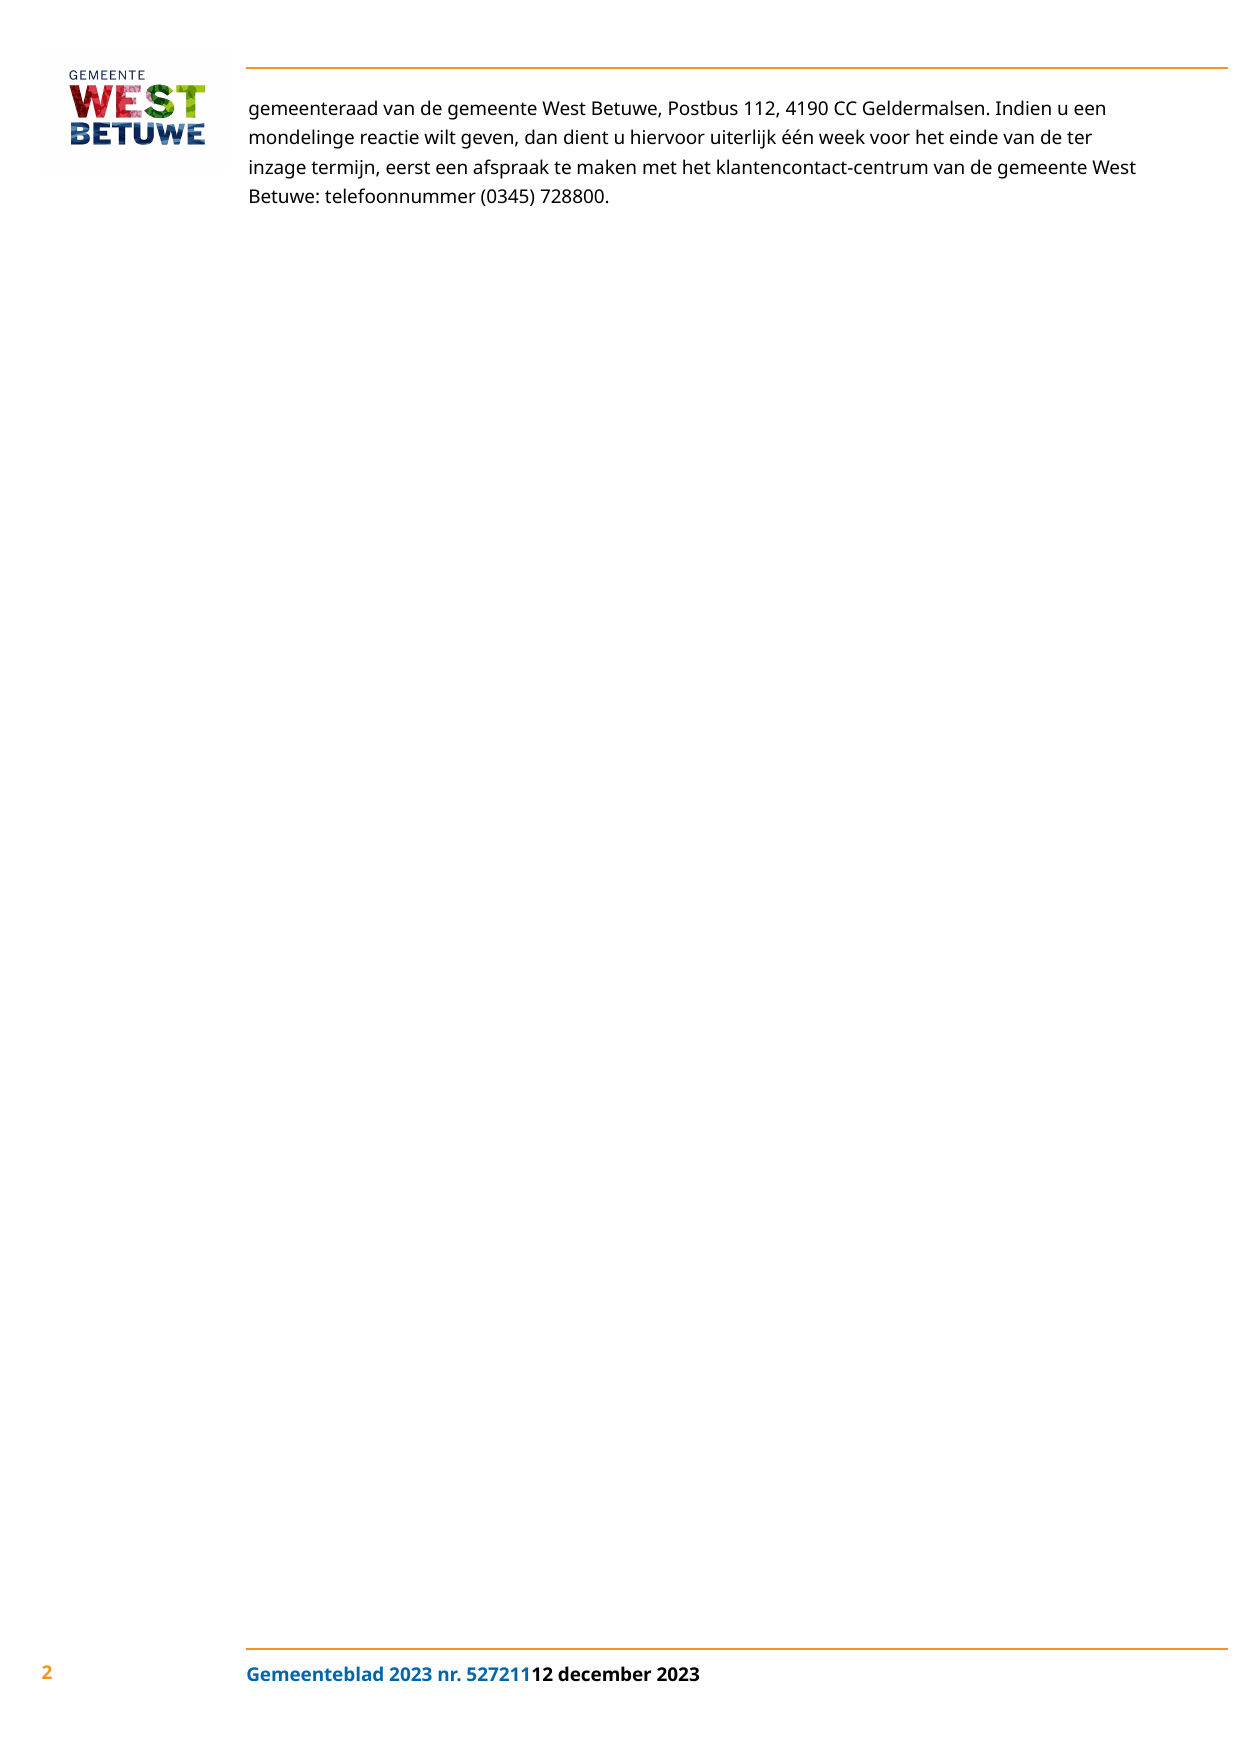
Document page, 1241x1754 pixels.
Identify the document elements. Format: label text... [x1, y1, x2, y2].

text gemeenteraad van de gemeente West Betuwe, Postbus 112, 4190 CC Geldermalsen. Indien u een mondelinge reactie wilt geven, dan dient u hiervoor uiterlijk één week voor het einde van de ter inzage termijn, eerst een afspraak te maken met het klantencontact-centrum van de gemeente West Betuwe: telefoonnummer (0345) 728800. [248, 95, 1152, 209]
picture [41, 47, 231, 172]
